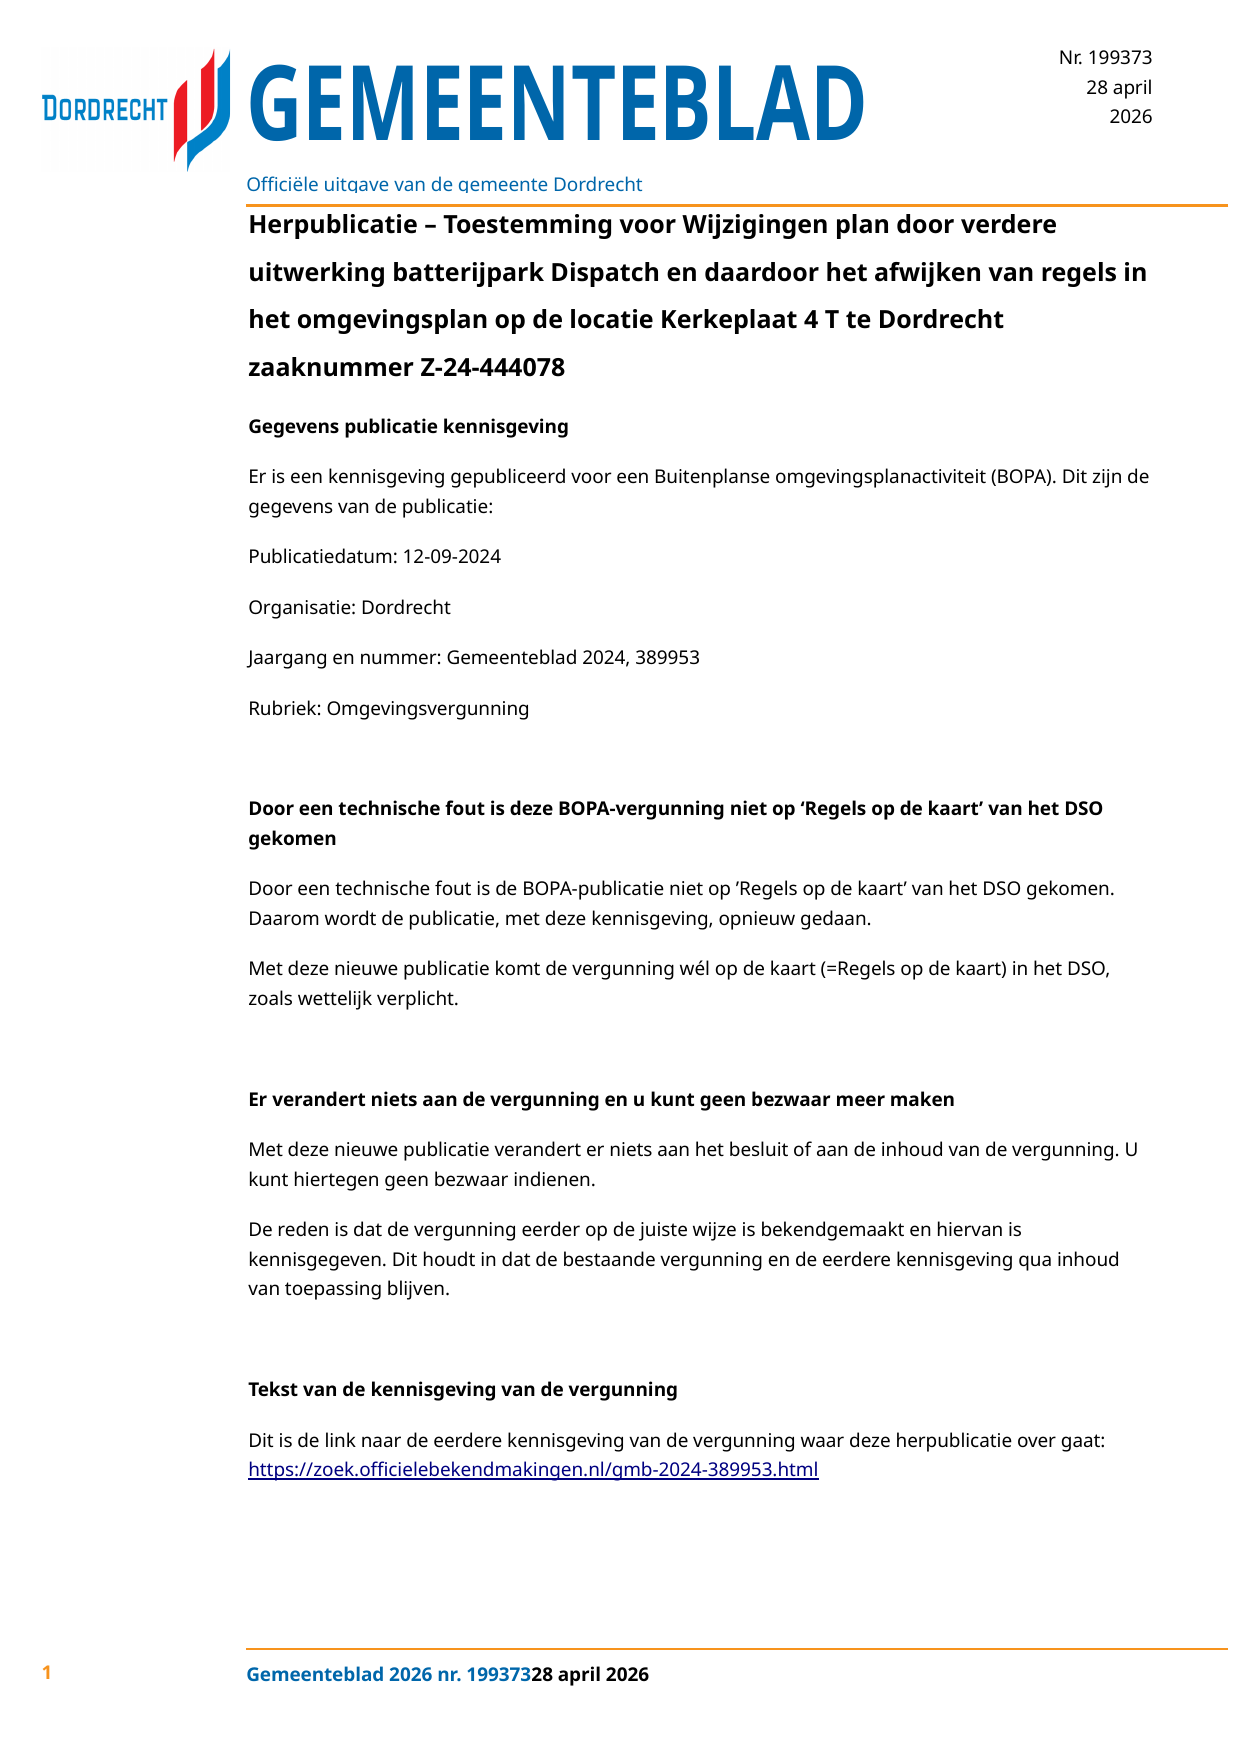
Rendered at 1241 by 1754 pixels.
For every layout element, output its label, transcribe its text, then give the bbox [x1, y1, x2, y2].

text Er is een kennisgeving gepubliceerd voor een Buitenplanse omgevingsplanactiviteit (BOPA). Dit zijn de gegevens van de publicatie: [248, 463, 1152, 519]
text Rubriek: Omgevingsvergunning [248, 695, 1152, 721]
text Herpublicatie – Toestemming voor Wijzigingen plan door verdere uitwerking batterijpark Dispatch en daardoor het afwijken van regels in het omgevingsplan op de locatie Kerkeplaat 4 T te Dordrecht zaaknummer Z-24-444078 [248, 207, 1152, 384]
text De reden is dat de vergunning eerder op de juiste wijze is bekendgemaakt en hiervan is kennisgegeven. Dit houdt in dat de bestaande vergunning en de eerdere kennisgeving qua inhoud van toepassing blijven. [248, 1216, 1152, 1301]
text Tekst van de kennisgeving van de vergunning [248, 1376, 1152, 1402]
text Met deze nieuwe publicatie verandert er niets aan het besluit of aan de inhoud van de vergunning. U kunt hiertegen geen bezwaar indienen. [248, 1136, 1152, 1192]
text Publicatiedatum: 12-09-2024 [248, 543, 1152, 569]
text Organisatie: Dordrecht [248, 594, 1152, 620]
text Dit is de link naar de eerdere kennisgeving van de vergunning waar deze herpublicatie over gaat: https://zoek.officielebekendmakingen.nl/gmb-2024-389953.html [248, 1427, 1152, 1482]
text Jaargang en nummer: Gemeenteblad 2024, 389953 [248, 644, 1152, 670]
text Door een technische fout is de BOPA-publicatie niet op ’Regels op de kaart’ van het DSO gekomen. Daarom wordt de publicatie, met deze kennisgeving, opnieuw gedaan. [248, 876, 1152, 931]
picture [41, 47, 231, 172]
text Gegevens publicatie kennisgeving [248, 413, 1152, 439]
text Er verandert niets aan de vergunning en u kunt geen bezwaar meer maken [248, 1086, 1152, 1112]
text Met deze nieuwe publicatie komt de vergunning wél op de kaart (=Regels op de kaart) in het DSO, zoals wettelijk verplicht. [248, 956, 1152, 1011]
text Door een technische fout is deze BOPA-vergunning niet op ‘Regels op de kaart’ van het DSO gekomen [248, 796, 1152, 851]
